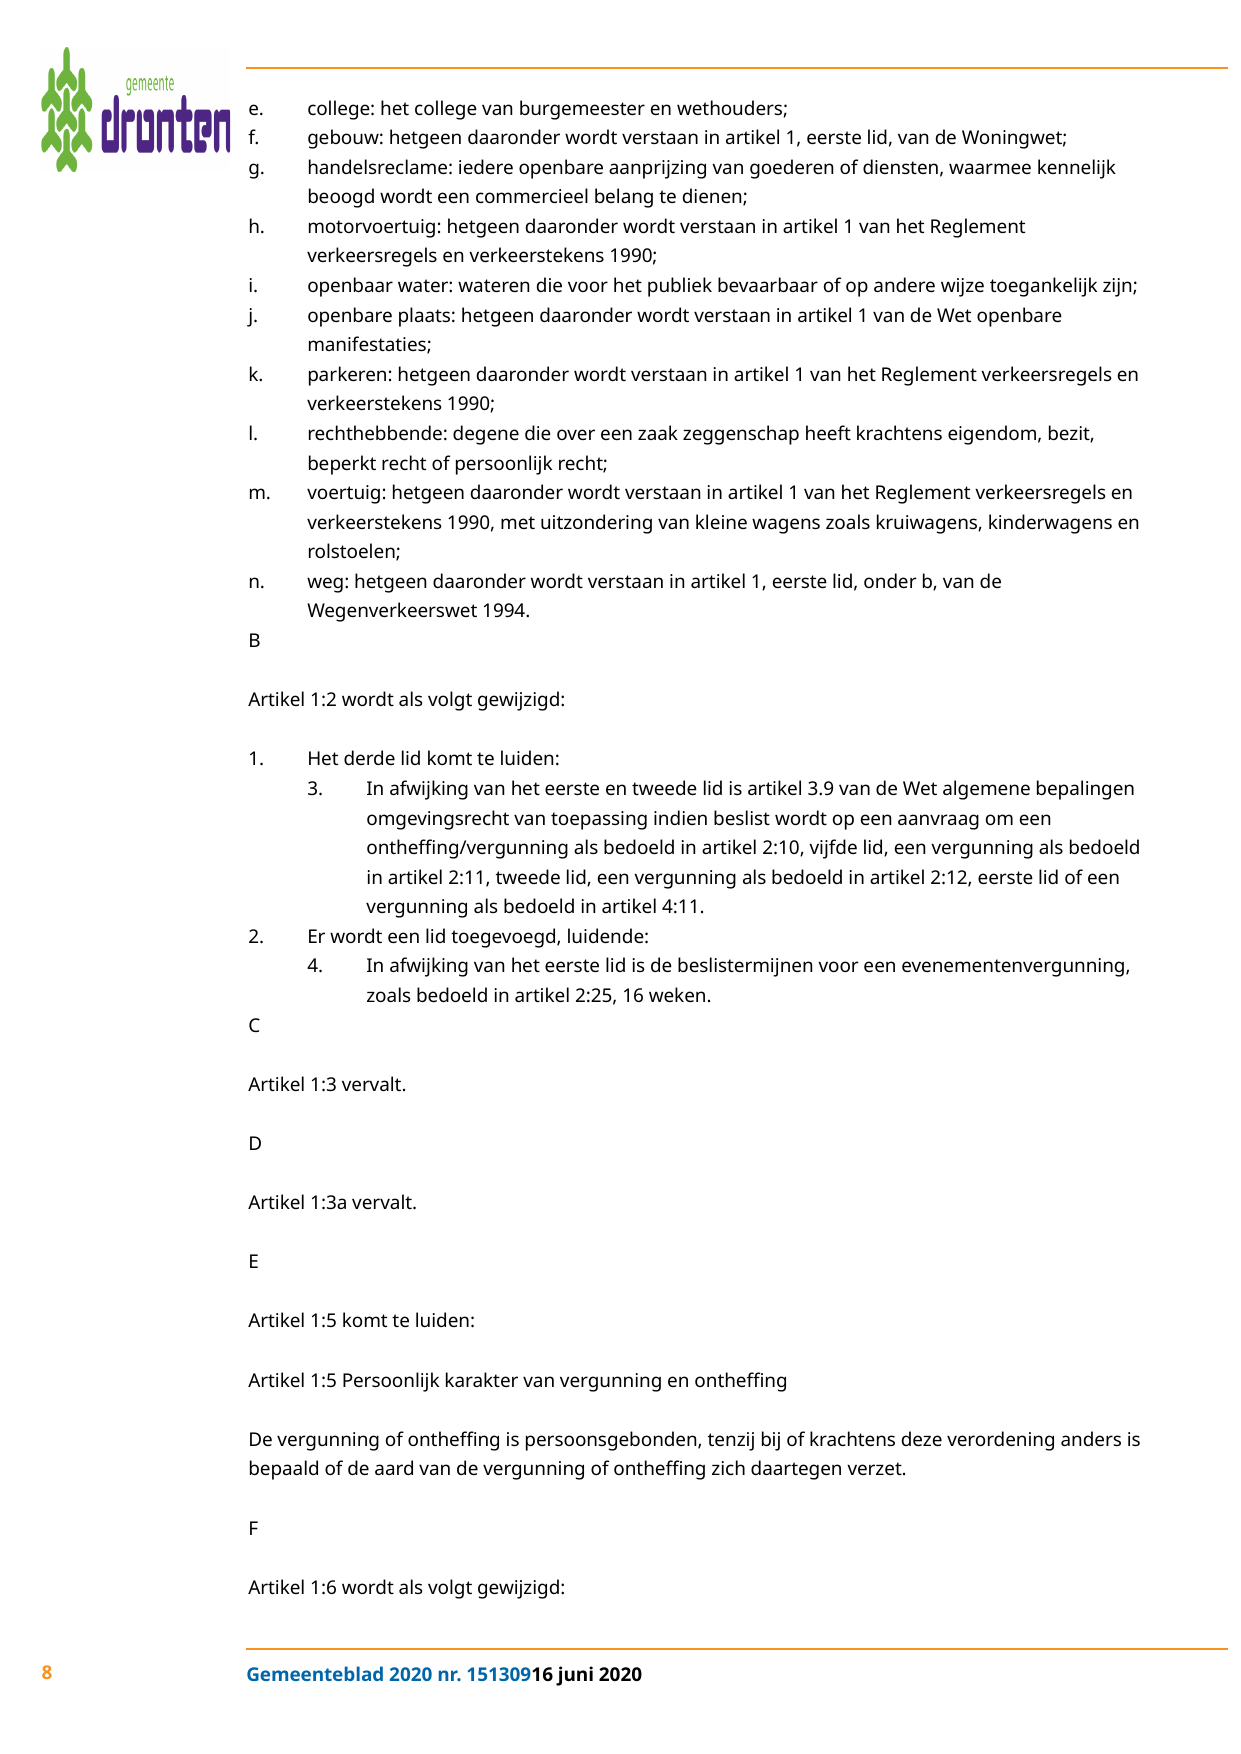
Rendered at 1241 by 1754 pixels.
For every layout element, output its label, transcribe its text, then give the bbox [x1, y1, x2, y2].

list gebouw: hetgeen daaronder wordt verstaan in artikel 1, eerste lid, van de Woningwet; [248, 124, 1152, 150]
text F [248, 1515, 1152, 1541]
text D [248, 1130, 1152, 1156]
list openbaar water: wateren die voor het publiek bevaarbaar of op andere wijze toegankelijk zijn; [248, 272, 1152, 298]
list motorvoertuig: hetgeen daaronder wordt verstaan in artikel 1 van het Reglement verkeersregels en verkeerstekens 1990; [248, 213, 1152, 268]
list voertuig: hetgeen daaronder wordt verstaan in artikel 1 van het Reglement verkeersregels en verkeerstekens 1990, met uitzondering van kleine wagens zoals kruiwagens, kinderwagens en rolstoelen; [248, 479, 1152, 564]
list In afwijking van het eerste en tweede lid is artikel 3.9 van de Wet algemene bepalingen omgevingsrecht van toepassing indien beslist wordt op een aanvraag om een ontheffing/vergunning als bedoeld in artikel 2:10, vijfde lid, een vergunning als bedoeld in artikel 2:11, tweede lid, een vergunning als bedoeld in artikel 2:12, eerste lid of een vergunning als bedoeld in artikel 4:11. [307, 775, 1152, 919]
list Het derde lid komt te luiden: [248, 746, 1152, 771]
text C [248, 1012, 1152, 1038]
list rechthebbende: degene die over een zaak zeggenschap heeft krachtens eigendom, bezit, beperkt recht of persoonlijk recht; [248, 420, 1152, 476]
list handelsreclame: iedere openbare aanprijzing van goederen of diensten, waarmee kennelijk beoogd wordt een commercieel belang te dienen; [248, 154, 1152, 209]
text Artikel 1:3a vervalt. [248, 1189, 1152, 1215]
text Artikel 1:6 wordt als volgt gewijzigd: [248, 1574, 1152, 1600]
text Artikel 1:2 wordt als volgt gewijzigd: [248, 686, 1152, 712]
picture [41, 47, 231, 172]
text E [248, 1248, 1152, 1274]
text Artikel 1:5 komt te luiden: [248, 1308, 1152, 1333]
list In afwijking van het eerste lid is de beslistermijnen voor een evenementenvergunning, zoals bedoeld in artikel 2:25, 16 weken. [307, 953, 1152, 1008]
list college: het college van burgemeester en wethouders; [248, 95, 1152, 121]
text De vergunning of ontheffing is persoonsgebonden, tenzij bij of krachtens deze verordening anders is bepaald of de aard van de vergunning of ontheffing zich daartegen verzet. [248, 1426, 1152, 1481]
list weg: hetgeen daaronder wordt verstaan in artikel 1, eerste lid, onder b, van de Wegenverkeerswet 1994. [248, 568, 1152, 623]
list Er wordt een lid toegevoegd, luidende: [248, 923, 1152, 949]
list openbare plaats: hetgeen daaronder wordt verstaan in artikel 1 van de Wet openbare manifestaties; [248, 302, 1152, 357]
text Artikel 1:5 Persoonlijk karakter van vergunning en ontheffing [248, 1367, 1152, 1393]
text Artikel 1:3 vervalt. [248, 1071, 1152, 1097]
text B [248, 627, 1152, 653]
list parkeren: hetgeen daaronder wordt verstaan in artikel 1 van het Reglement verkeersregels en verkeerstekens 1990; [248, 361, 1152, 416]
